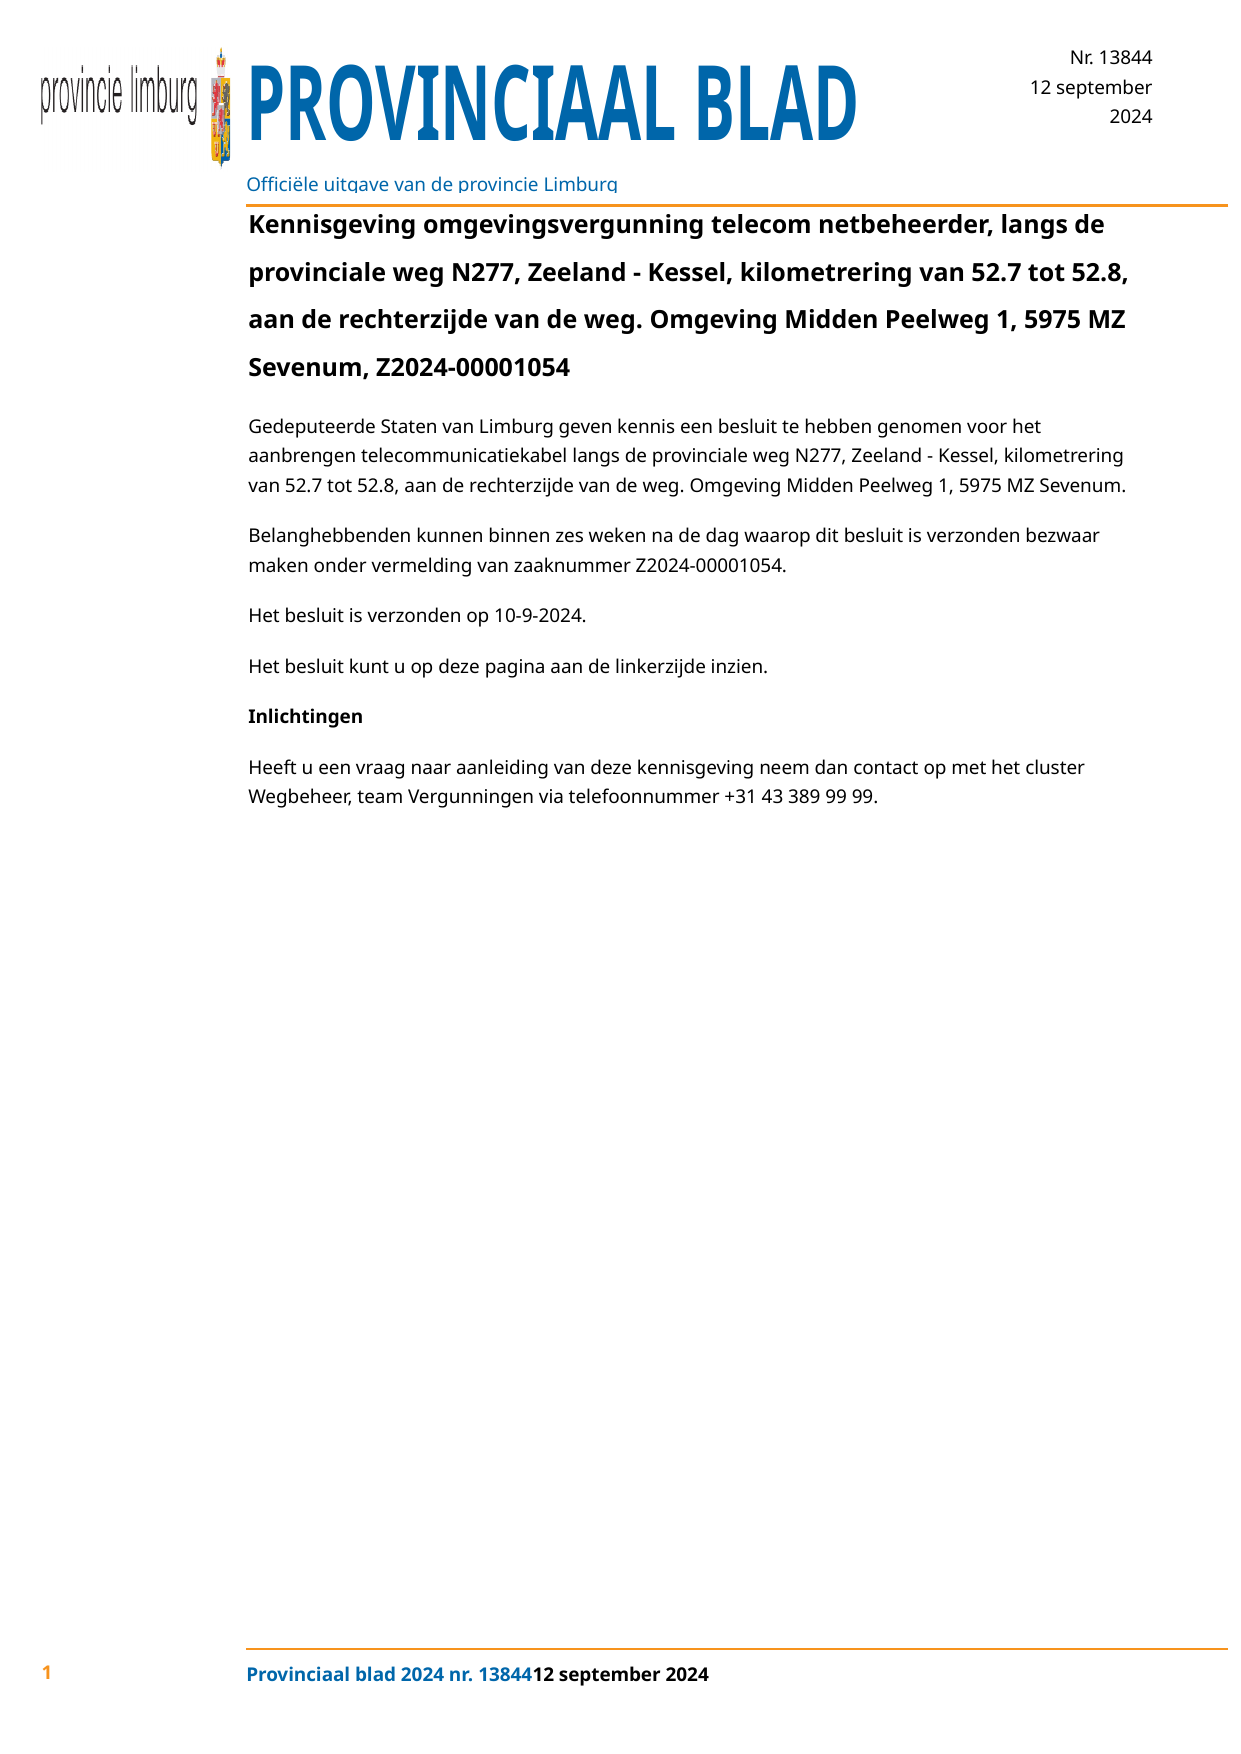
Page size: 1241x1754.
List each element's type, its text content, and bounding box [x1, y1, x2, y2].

text Belanghebbenden kunnen binnen zes weken na de dag waarop dit besluit is verzonden bezwaar maken onder vermelding van zaaknummer Z2024-00001054. [248, 523, 1152, 578]
text Het besluit kunt u op deze pagina aan de linkerzijde inzien. [248, 653, 1152, 679]
text Het besluit is verzonden op 10-9-2024. [248, 603, 1152, 628]
text Inlichtingen [248, 703, 1152, 729]
text Heeft u een vraag naar aanleiding van deze kennisgeving neem dan contact op met het cluster Wegbeheer, team Vergunningen via telefoonnummer +31 43 389 99 99. [248, 754, 1152, 809]
text Gedeputeerde Staten van Limburg geven kennis een besluit te hebben genomen voor het aanbrengen telecommunicatiekabel langs de provinciale weg N277, Zeeland - Kessel, kilometrering van 52.7 tot 52.8, aan de rechterzijde van de weg. Omgeving Midden Peelweg 1, 5975 MZ Sevenum. [248, 413, 1152, 498]
picture [41, 47, 231, 172]
text Kennisgeving omgevingsvergunning telecom netbeheerder, langs de provinciale weg N277, Zeeland - Kessel, kilometrering van 52.7 tot 52.8, aan de rechterzijde van de weg. Omgeving Midden Peelweg 1, 5975 MZ Sevenum, Z2024-00001054 [248, 207, 1152, 384]
